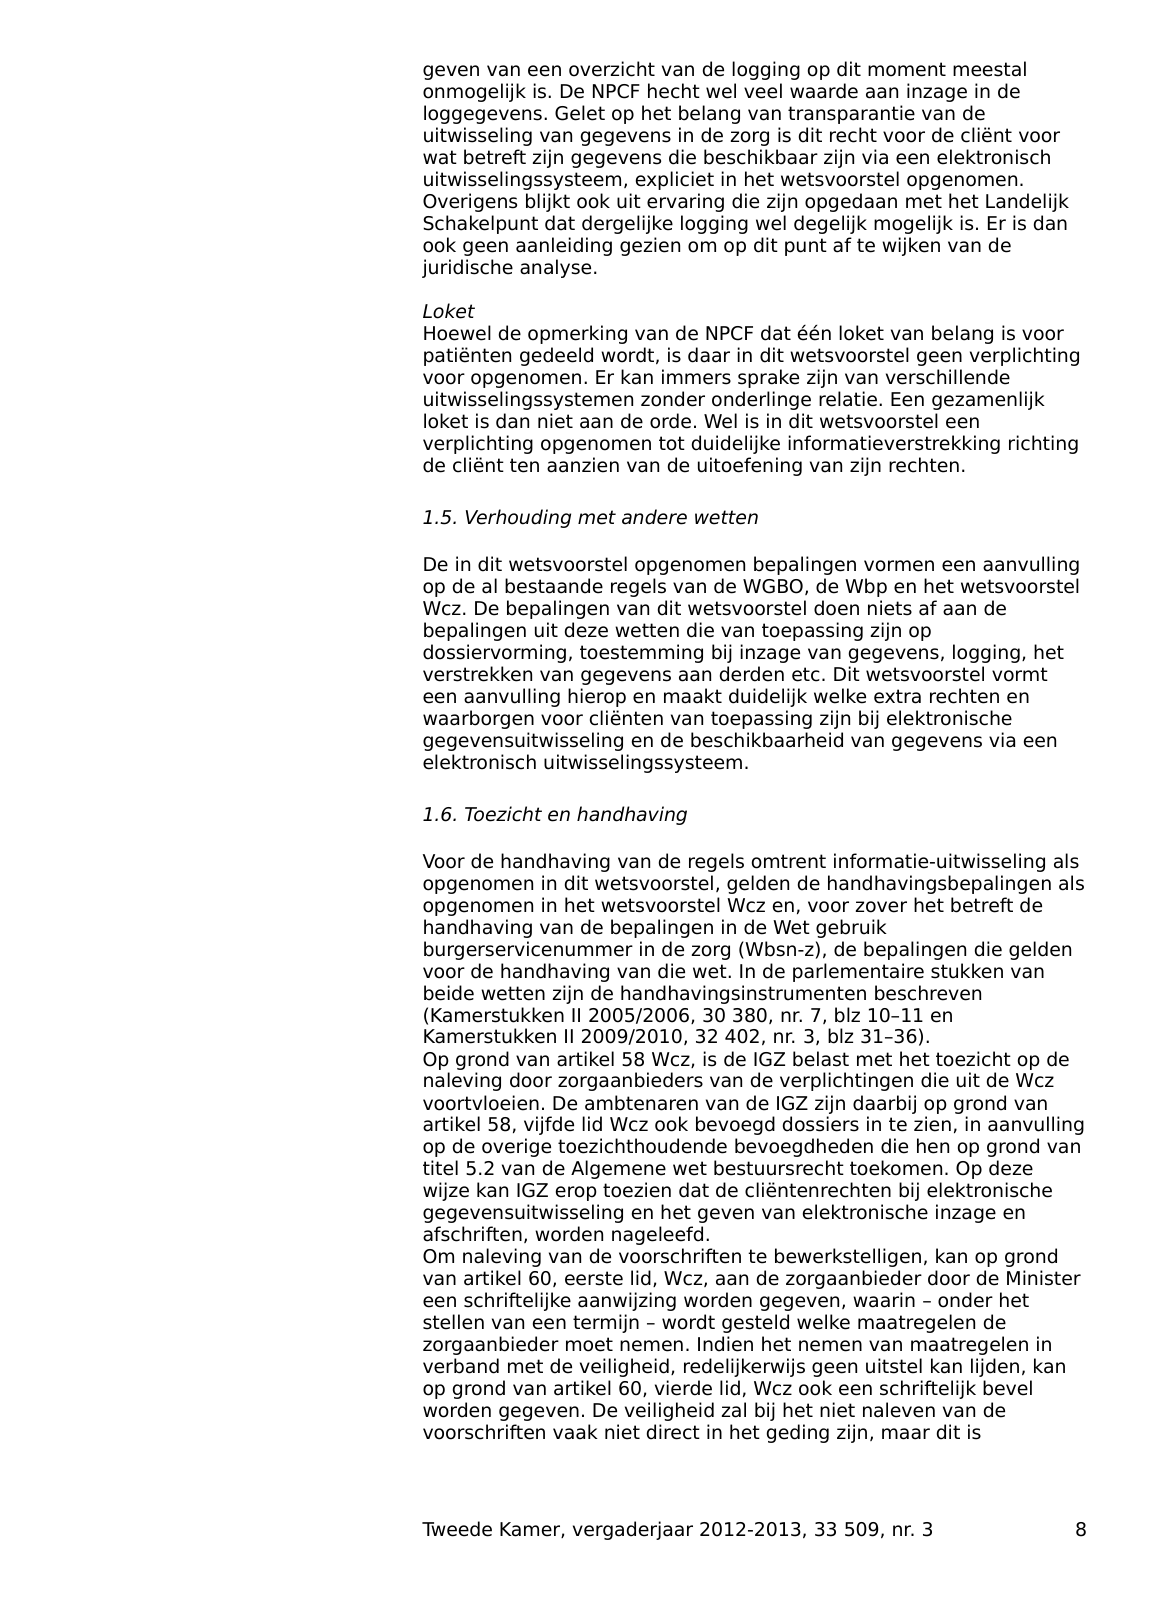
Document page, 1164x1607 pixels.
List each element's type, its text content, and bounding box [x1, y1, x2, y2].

text Om naleving van de voorschriften te bewerkstelligen, kan op grond van artikel 60, eerste lid, Wcz, aan de zorgaanbieder door de Minister een schriftelijke aanwijzing worden gegeven, waarin – onder het stellen van een termijn – wordt gesteld welke maatregelen de zorgaanbieder moet nemen. Indien het nemen van maatregelen in verband met de veiligheid, redelijkerwijs geen uitstel kan lijden, kan op grond van artikel 60, vierde lid, Wcz ook een schriftelijk bevel worden gegeven. De veiligheid zal bij het niet naleven van de voorschriften vaak niet direct in het geding zijn, maar dit is [422, 1246, 1087, 1444]
text Voor de handhaving van de regels omtrent informatie-uitwisseling als opgenomen in dit wetsvoorstel, gelden de handhavingsbepalingen als opgenomen in het wetsvoorstel Wcz en, voor zover het betreft de handhaving van de bepalingen in de Wet gebruik burgerservicenummer in de zorg (Wbsn-z), de bepalingen die gelden voor de handhaving van die wet. In de parlementaire stukken van beide wetten zijn de handhavingsinstrumenten beschreven (Kamerstukken II 2005/2006, 30 380, nr. 7, blz 10–11 en Kamerstukken II 2009/2010, 32 402, nr. 3, blz 31–36). [422, 851, 1087, 1048]
subtitle 1.5. Verhouding met andere wetten [422, 507, 1087, 529]
text De in dit wetsvoorstel opgenomen bepalingen vormen een aanvulling op de al bestaande regels van de WGBO, de Wbp en het wetsvoorstel Wcz. De bepalingen van dit wetsvoorstel doen niets af aan de bepalingen uit deze wetten die van toepassing zijn op dossiervorming, toestemming bij inzage van gegevens, logging, het verstrekken van gegevens aan derden etc. Dit wetsvoorstel vormt een aanvulling hierop en maakt duidelijk welke extra rechten en waarborgen voor cliënten van toepassing zijn bij elektronische gegevensuitwisseling en de beschikbaarheid van gegevens via een elektronisch uitwisselingssysteem. [422, 554, 1087, 774]
subtitle 1.6. Toezicht en handhaving [422, 804, 1087, 826]
text geven van een overzicht van de logging op dit moment meestal onmogelijk is. De NPCF hecht wel veel waarde aan inzage in de loggegevens. Gelet op het belang van transparantie van de uitwisseling van gegevens in de zorg is dit recht voor de cliënt voor wat betreft zijn gegevens die beschikbaar zijn via een elektronisch uitwisselingssysteem, expliciet in het wetsvoorstel opgenomen. Overigens blijkt ook uit ervaring die zijn opgedaan met het Landelijk Schakelpunt dat dergelijke logging wel degelijk mogelijk is. Er is dan ook geen aanleiding gezien om op dit punt af te wijken van de juridische analyse. [422, 59, 1087, 279]
subtitle Loket [422, 301, 1087, 323]
text Hoewel de opmerking van de NPCF dat één loket van belang is voor patiënten gedeeld wordt, is daar in dit wetsvoorstel geen verplichting voor opgenomen. Er kan immers sprake zijn van verschillende uitwisselingssystemen zonder onderlinge relatie. Een gezamenlijk loket is dan niet aan de orde. Wel is in dit wetsvoorstel een verplichting opgenomen tot duidelijke informatieverstrekking richting de cliënt ten aanzien van de uitoefening van zijn rechten. [422, 323, 1087, 477]
text Op grond van artikel 58 Wcz, is de IGZ belast met het toezicht op de naleving door zorgaanbieders van de verplichtingen die uit de Wcz voortvloeien. De ambtenaren van de IGZ zijn daarbij op grond van artikel 58, vijfde lid Wcz ook bevoegd dossiers in te zien, in aanvulling op de overige toezichthoudende bevoegdheden die hen op grond van titel 5.2 van de Algemene wet bestuursrecht toekomen. Op deze wijze kan IGZ erop toezien dat de cliëntenrechten bij elektronische gegevensuitwisseling en het geven van elektronische inzage en afschriften, worden nageleefd. [422, 1048, 1087, 1246]
